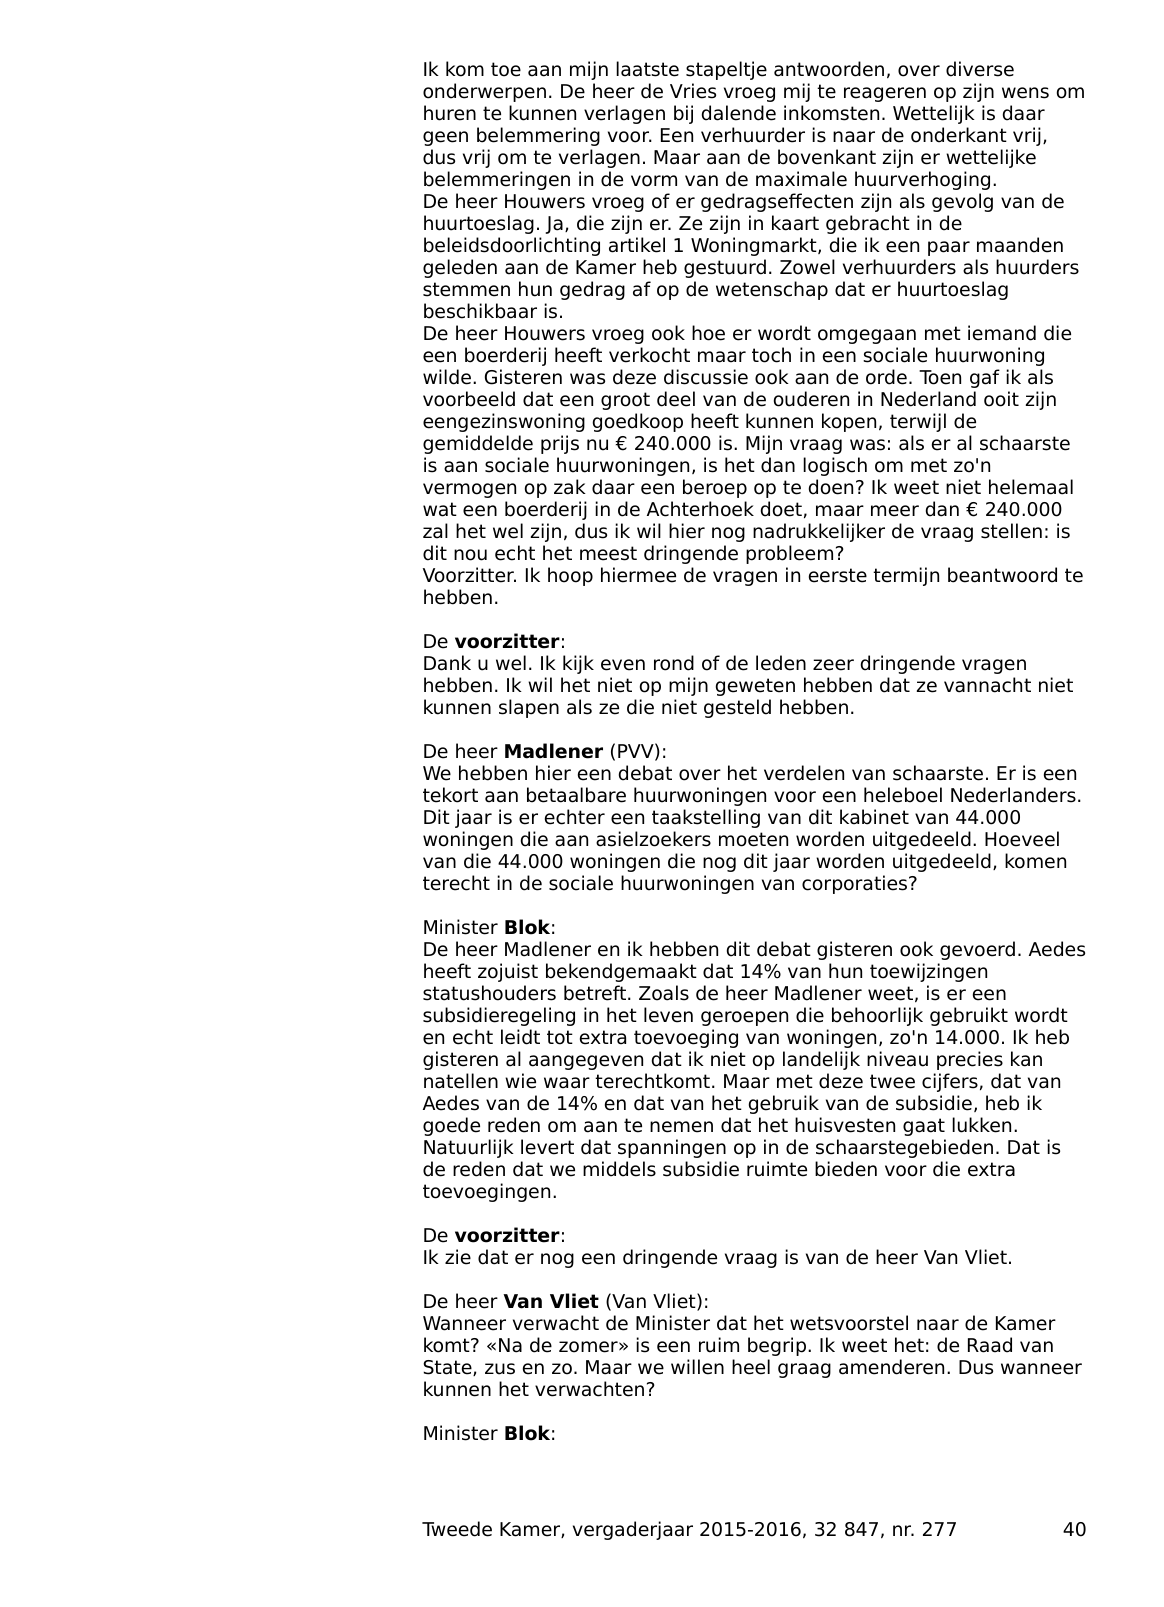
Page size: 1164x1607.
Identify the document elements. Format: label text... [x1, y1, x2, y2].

text De voorzitter: [422, 631, 1087, 653]
text Minister Blok: [422, 917, 1087, 939]
text De heer Houwers vroeg of er gedragseffecten zijn als gevolg van de huurtoeslag. Ja, die zijn er. Ze zijn in kaart gebracht in de beleidsdoorlichting artikel 1 Woningmarkt, die ik een paar maanden geleden aan de Kamer heb gestuurd. Zowel verhuurders als huurders stemmen hun gedrag af op de wetenschap dat er huurtoeslag beschikbaar is. [422, 191, 1087, 323]
text Wanneer verwacht de Minister dat het wetsvoorstel naar de Kamer komt? «Na de zomer» is een ruim begrip. Ik weet het: de Raad van State, zus en zo. Maar we willen heel graag amenderen. Dus wanneer kunnen het verwachten? [422, 1313, 1087, 1401]
text De heer Madlener en ik hebben dit debat gisteren ook gevoerd. Aedes heeft zojuist bekendgemaakt dat 14% van hun toewijzingen statushouders betreft. Zoals de heer Madlener weet, is er een subsidieregeling in het leven geroepen die behoorlijk gebruikt wordt en echt leidt tot extra toevoeging van woningen, zo'n 14.000. Ik heb gisteren al aangegeven dat ik niet op landelijk niveau precies kan natellen wie waar terechtkomt. Maar met deze twee cijfers, dat van Aedes van de 14% en dat van het gebruik van de subsidie, heb ik goede reden om aan te nemen dat het huisvesten gaat lukken. Natuurlijk levert dat spanningen op in de schaarstegebieden. Dat is de reden dat we middels subsidie ruimte bieden voor die extra toevoegingen. [422, 939, 1087, 1203]
text Dank u wel. Ik kijk even rond of de leden zeer dringende vragen hebben. Ik wil het niet op mijn geweten hebben dat ze vannacht niet kunnen slapen als ze die niet gesteld hebben. [422, 653, 1087, 719]
text De heer Houwers vroeg ook hoe er wordt omgegaan met iemand die een boerderij heeft verkocht maar toch in een sociale huurwoning wilde. Gisteren was deze discussie ook aan de orde. Toen gaf ik als voorbeeld dat een groot deel van de ouderen in Nederland ooit zijn eengezinswoning goedkoop heeft kunnen kopen, terwijl de gemiddelde prijs nu € 240.000 is. Mijn vraag was: als er al schaarste is aan sociale huurwoningen, is het dan logisch om met zo'n vermogen op zak daar een beroep op te doen? Ik weet niet helemaal wat een boerderij in de Achterhoek doet, maar meer dan € 240.000 zal het wel zijn, dus ik wil hier nog nadrukkelijker de vraag stellen: is dit nou echt het meest dringende probleem? [422, 323, 1087, 564]
text De voorzitter: [422, 1225, 1087, 1247]
text Voorzitter. Ik hoop hiermee de vragen in eerste termijn beantwoord te hebben. [422, 564, 1087, 608]
text Minister Blok: [422, 1423, 1087, 1445]
text Ik kom toe aan mijn laatste stapeltje antwoorden, over diverse onderwerpen. De heer de Vries vroeg mij te reageren op zijn wens om huren te kunnen verlagen bij dalende inkomsten. Wettelijk is daar geen belemmering voor. Een verhuurder is naar de onderkant vrij, dus vrij om te verlagen. Maar aan de bovenkant zijn er wettelijke belemmeringen in de vorm van de maximale huurverhoging. [422, 59, 1087, 191]
text De heer Van Vliet (Van Vliet): [422, 1291, 1087, 1313]
text Ik zie dat er nog een dringende vraag is van de heer Van Vliet. [422, 1247, 1087, 1269]
text We hebben hier een debat over het verdelen van schaarste. Er is een tekort aan betaalbare huurwoningen voor een heleboel Nederlanders. Dit jaar is er echter een taakstelling van dit kabinet van 44.000 woningen die aan asielzoekers moeten worden uitgedeeld. Hoeveel van die 44.000 woningen die nog dit jaar worden uitgedeeld, komen terecht in de sociale huurwoningen van corporaties? [422, 763, 1087, 895]
text De heer Madlener (PVV): [422, 741, 1087, 763]
